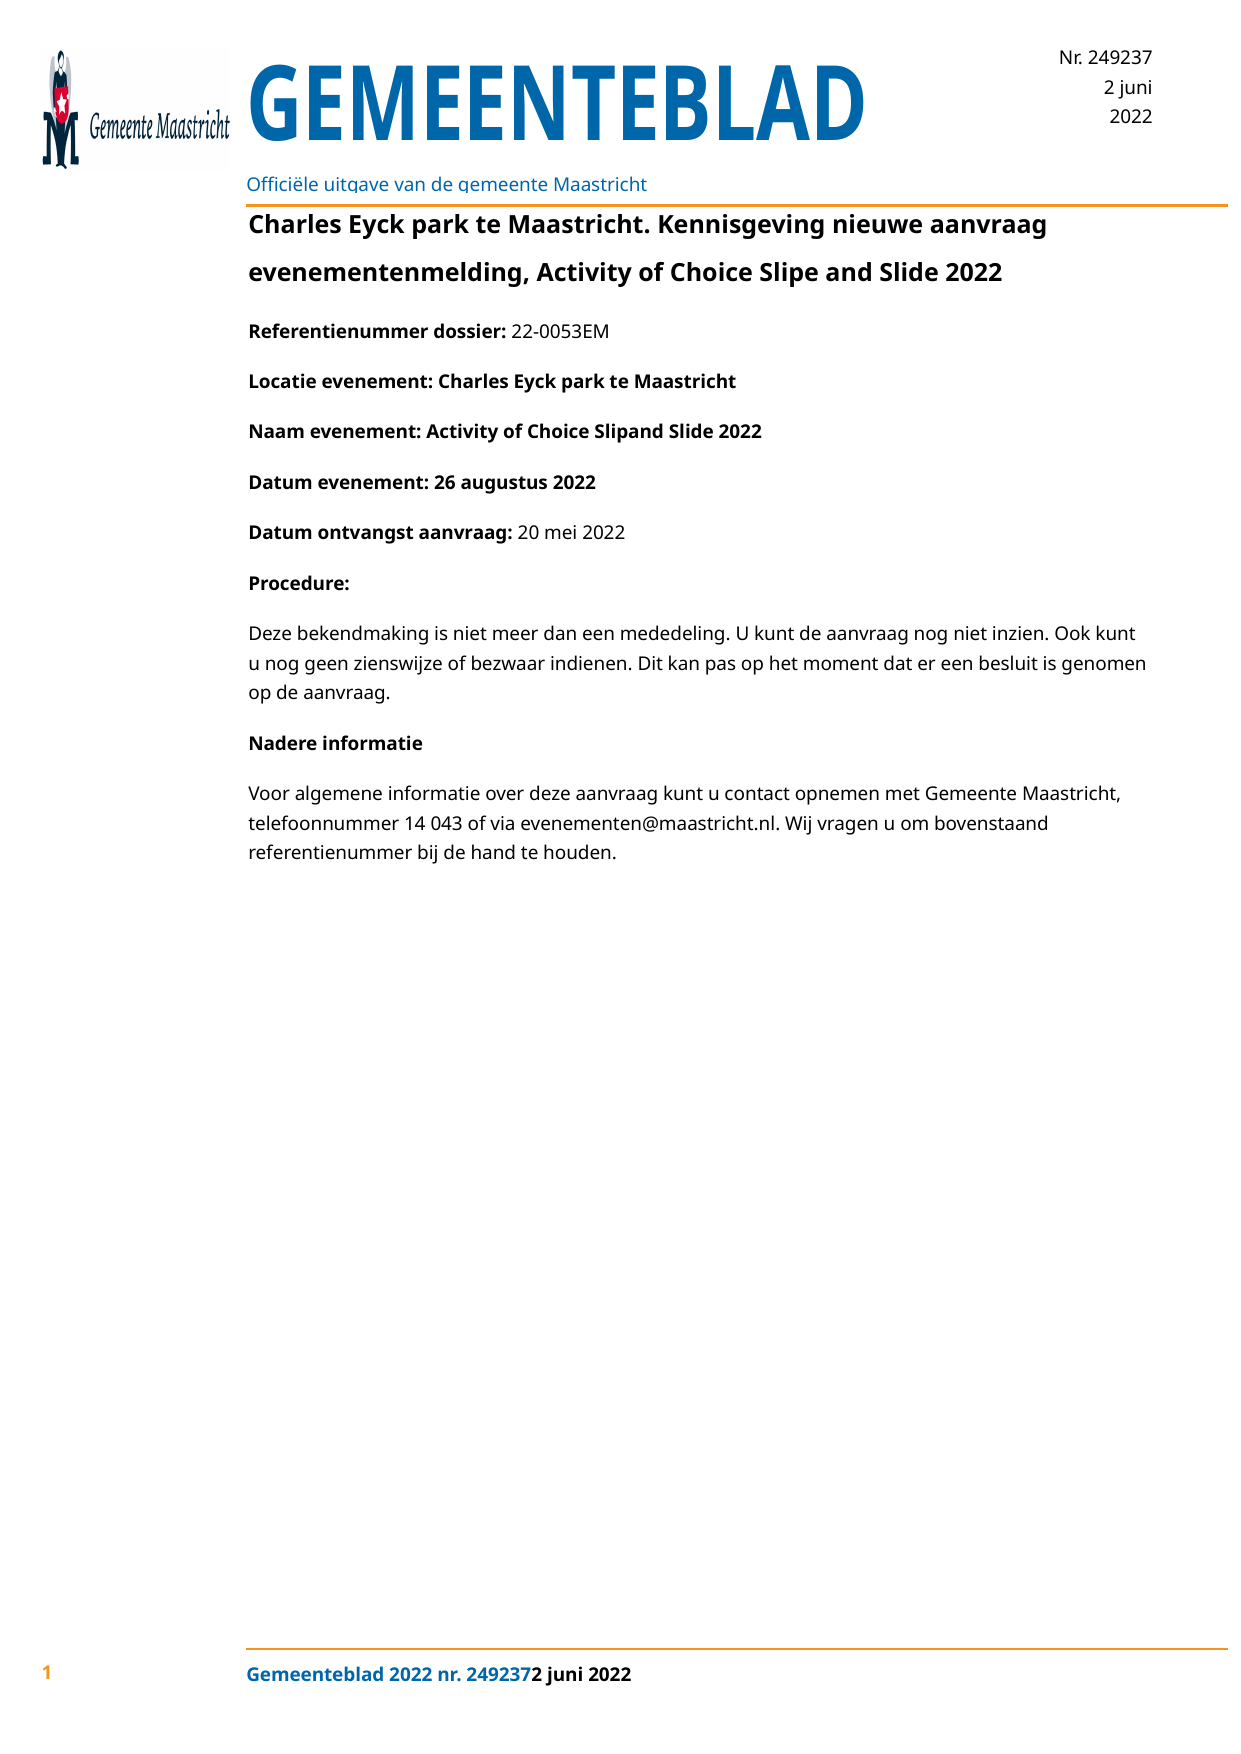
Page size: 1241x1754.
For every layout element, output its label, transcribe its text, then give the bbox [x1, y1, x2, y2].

text Deze bekendmaking is niet meer dan een mededeling. U kunt de aanvraag nog niet inzien. Ook kunt u nog geen zienswijze of bezwaar indienen. Dit kan pas op het moment dat er een besluit is genomen op de aanvraag. [248, 620, 1152, 705]
text Nadere informatie [248, 730, 1152, 756]
text Charles Eyck park te Maastricht. Kennisgeving nieuwe aanvraag evenementenmelding, Activity of Choice Slipe and Slide 2022 [248, 207, 1152, 288]
text Datum ontvangst aanvraag: 20 mei 2022 [248, 519, 1152, 545]
text Naam evenement: Activity of Choice Slipand Slide 2022 [248, 419, 1152, 444]
picture [41, 47, 231, 172]
text Procedure: [248, 570, 1152, 596]
text Datum evenement: 26 augustus 2022 [248, 469, 1152, 495]
text Locatie evenement: Charles Eyck park te Maastricht [248, 368, 1152, 394]
text Referentienummer dossier: 22-0053EM [248, 318, 1152, 344]
text Voor algemene informatie over deze aanvraag kunt u contact opnemen met Gemeente Maastricht, telefoonnummer 14 043 of via evenementen@maastricht.nl. Wij vragen u om bovenstaand referentienummer bij de hand te houden. [248, 780, 1152, 865]
